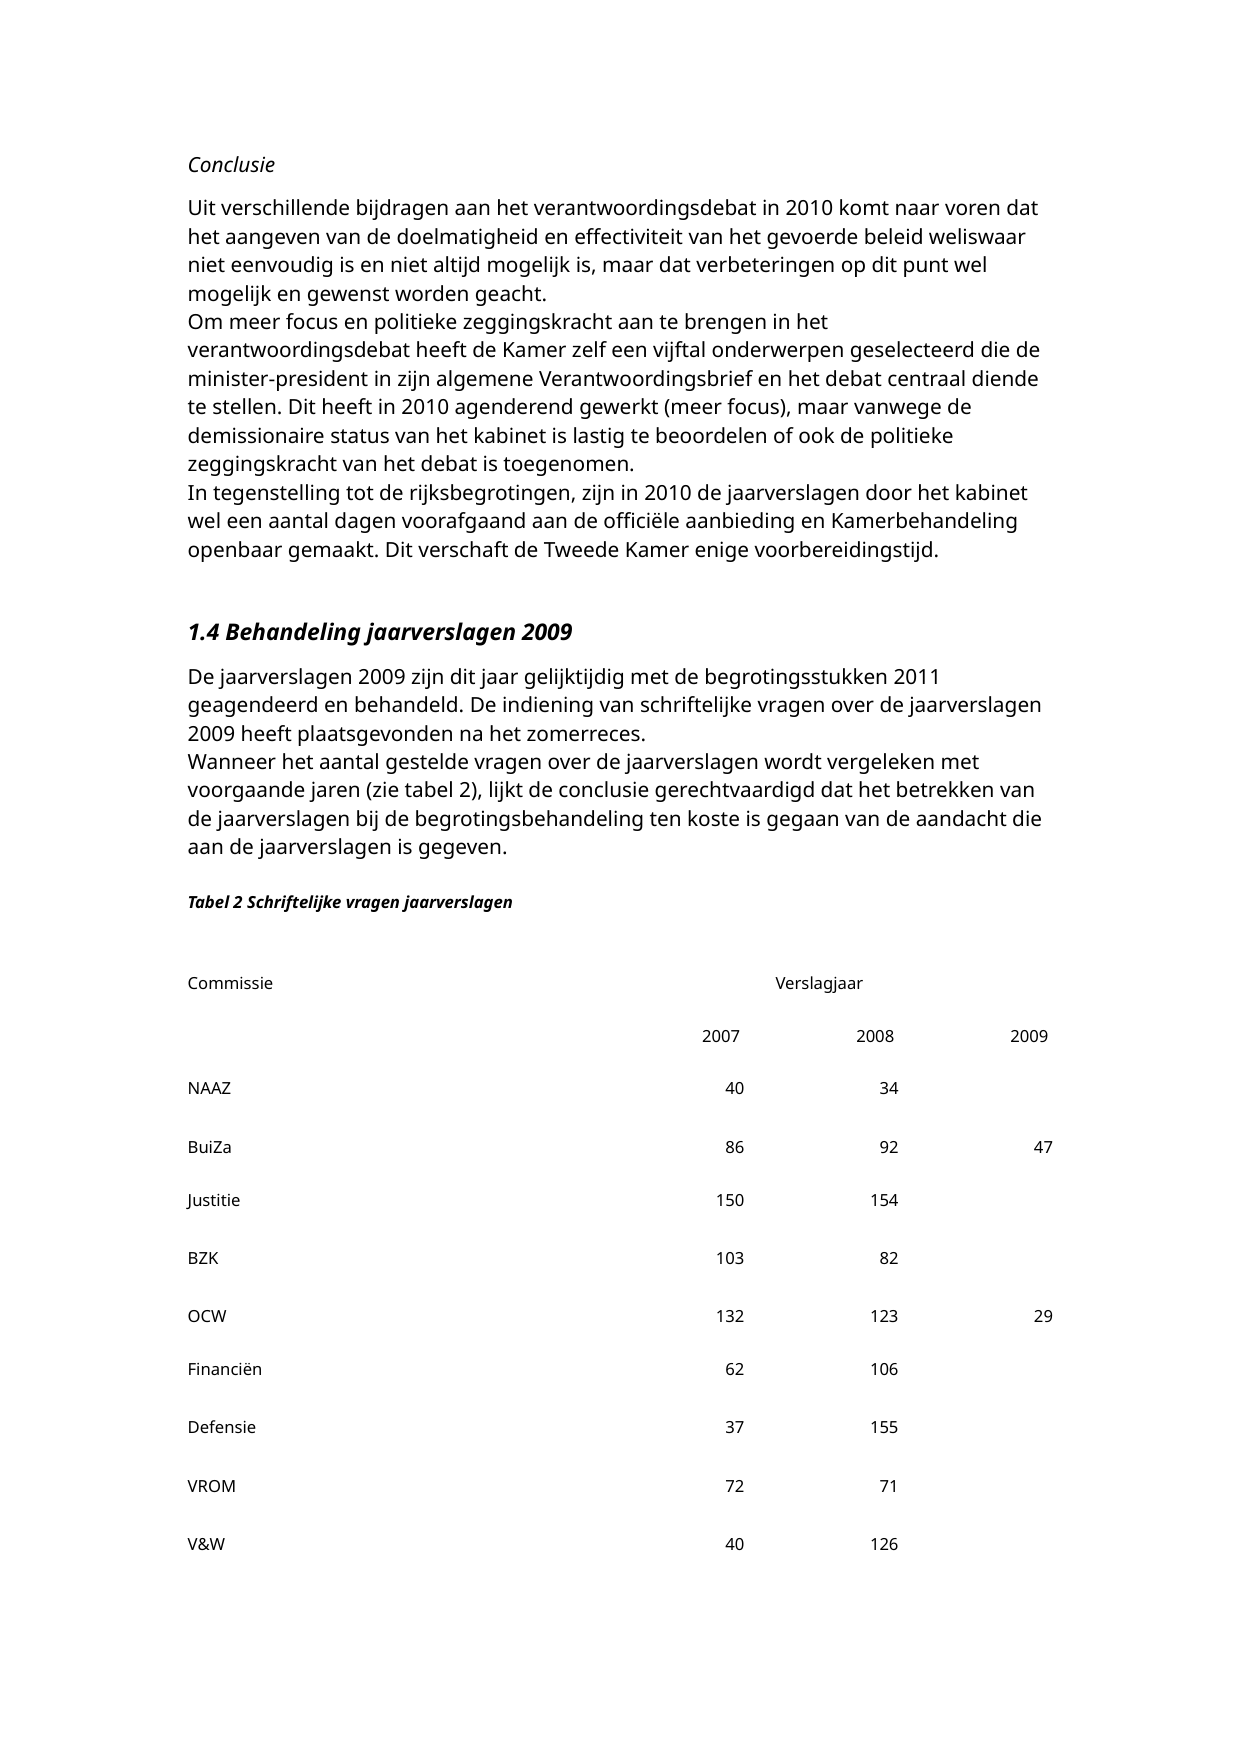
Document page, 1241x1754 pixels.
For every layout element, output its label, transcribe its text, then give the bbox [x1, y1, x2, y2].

text Tabel 2 Schriftelijke vragen jaarverslagen [187, 891, 1053, 914]
table_cell 155 [744, 1416, 898, 1474]
table_cell 47 [898, 1135, 1053, 1188]
table_cell 92 [744, 1135, 898, 1188]
table_cell 2007 [590, 1024, 744, 1077]
table_cell V&W [188, 1533, 590, 1591]
table_cell Defensie [188, 1416, 590, 1474]
table_cell 72 [590, 1475, 744, 1533]
table_cell 2008 [744, 1024, 898, 1077]
table_cell OCW [188, 1305, 590, 1358]
table_cell 132 [590, 1305, 744, 1358]
table_cell BZK [188, 1247, 590, 1305]
table_header Verslagjaar [590, 972, 1053, 1024]
text Wanneer het aantal gestelde vragen over de jaarverslagen wordt vergeleken met voorgaande jaren (zie tabel 2), lijkt de conclusie gerechtvaardigd dat het betrekken van de jaarverslagen bij de begrotingsbehandeling ten koste is gegaan van de aandacht die aan de jaarverslagen is gegeven. [187, 747, 1053, 861]
text De jaarverslagen 2009 zijn dit jaar gelijktijdig met de begrotingsstukken 2011 geagendeerd en behandeld. De indiening van schriftelijke vragen over de jaarverslagen 2009 heeft plaatsgevonden na het zomerreces. [187, 662, 1053, 747]
table_cell 40 [590, 1077, 744, 1135]
table_cell 150 [590, 1188, 744, 1247]
table_cell 37 [590, 1416, 744, 1474]
table_cell 154 [744, 1188, 898, 1247]
table_cell 34 [744, 1077, 898, 1135]
table_cell [898, 1358, 1053, 1416]
text Conclusie [187, 150, 1053, 178]
table_cell 123 [744, 1305, 898, 1358]
table_cell 2009 [898, 1024, 1053, 1077]
table_cell [898, 1077, 1053, 1135]
table_header Commissie [188, 972, 590, 1077]
table_cell 29 [898, 1305, 1053, 1358]
table_cell [898, 1533, 1053, 1591]
text Om meer focus en politieke zeggingskracht aan te brengen in het verantwoordingsdebat heeft de Kamer zelf een vijftal onderwerpen geselecteerd die de minister-president in zijn algemene Verantwoordingsbrief en het debat centraal diende te stellen. Dit heeft in 2010 agenderend gewerkt (meer focus), maar vanwege de demissionaire status van het kabinet is lastig te beoordelen of ook de politieke zeggingskracht van het debat is toegenomen. [187, 307, 1053, 478]
table_cell Justitie [188, 1188, 590, 1247]
table_cell [898, 1416, 1053, 1474]
table_cell 86 [590, 1135, 744, 1188]
text Uit verschillende bijdragen aan het verantwoordingsdebat in 2010 komt naar voren dat het aangeven van de doelmatigheid en effectiviteit van het gevoerde beleid weliswaar niet eenvoudig is en niet altijd mogelijk is, maar dat verbeteringen op dit punt wel mogelijk en gewenst worden geacht. [187, 193, 1053, 307]
table_cell 126 [744, 1533, 898, 1591]
table_cell 40 [590, 1533, 744, 1591]
table_cell NAAZ [188, 1077, 590, 1135]
text In tegenstelling tot de rijksbegrotingen, zijn in 2010 de jaarverslagen door het kabinet wel een aantal dagen voorafgaand aan de officiële aanbieding en Kamerbehandeling openbaar gemaakt. Dit verschaft de Tweede Kamer enige voorbereidingstijd. [187, 478, 1053, 563]
subtitle 1.4 Behandeling jaarverslagen 2009 [187, 616, 1053, 647]
table_cell 62 [590, 1358, 744, 1416]
table_cell 82 [744, 1247, 898, 1305]
table_cell 71 [744, 1475, 898, 1533]
table_cell [898, 1188, 1053, 1247]
table_cell 103 [590, 1247, 744, 1305]
table_cell Financiën [188, 1358, 590, 1416]
table_cell 106 [744, 1358, 898, 1416]
table_cell VROM [188, 1475, 590, 1533]
table_cell [898, 1475, 1053, 1533]
table_cell [898, 1247, 1053, 1305]
table_cell BuiZa [188, 1135, 590, 1188]
